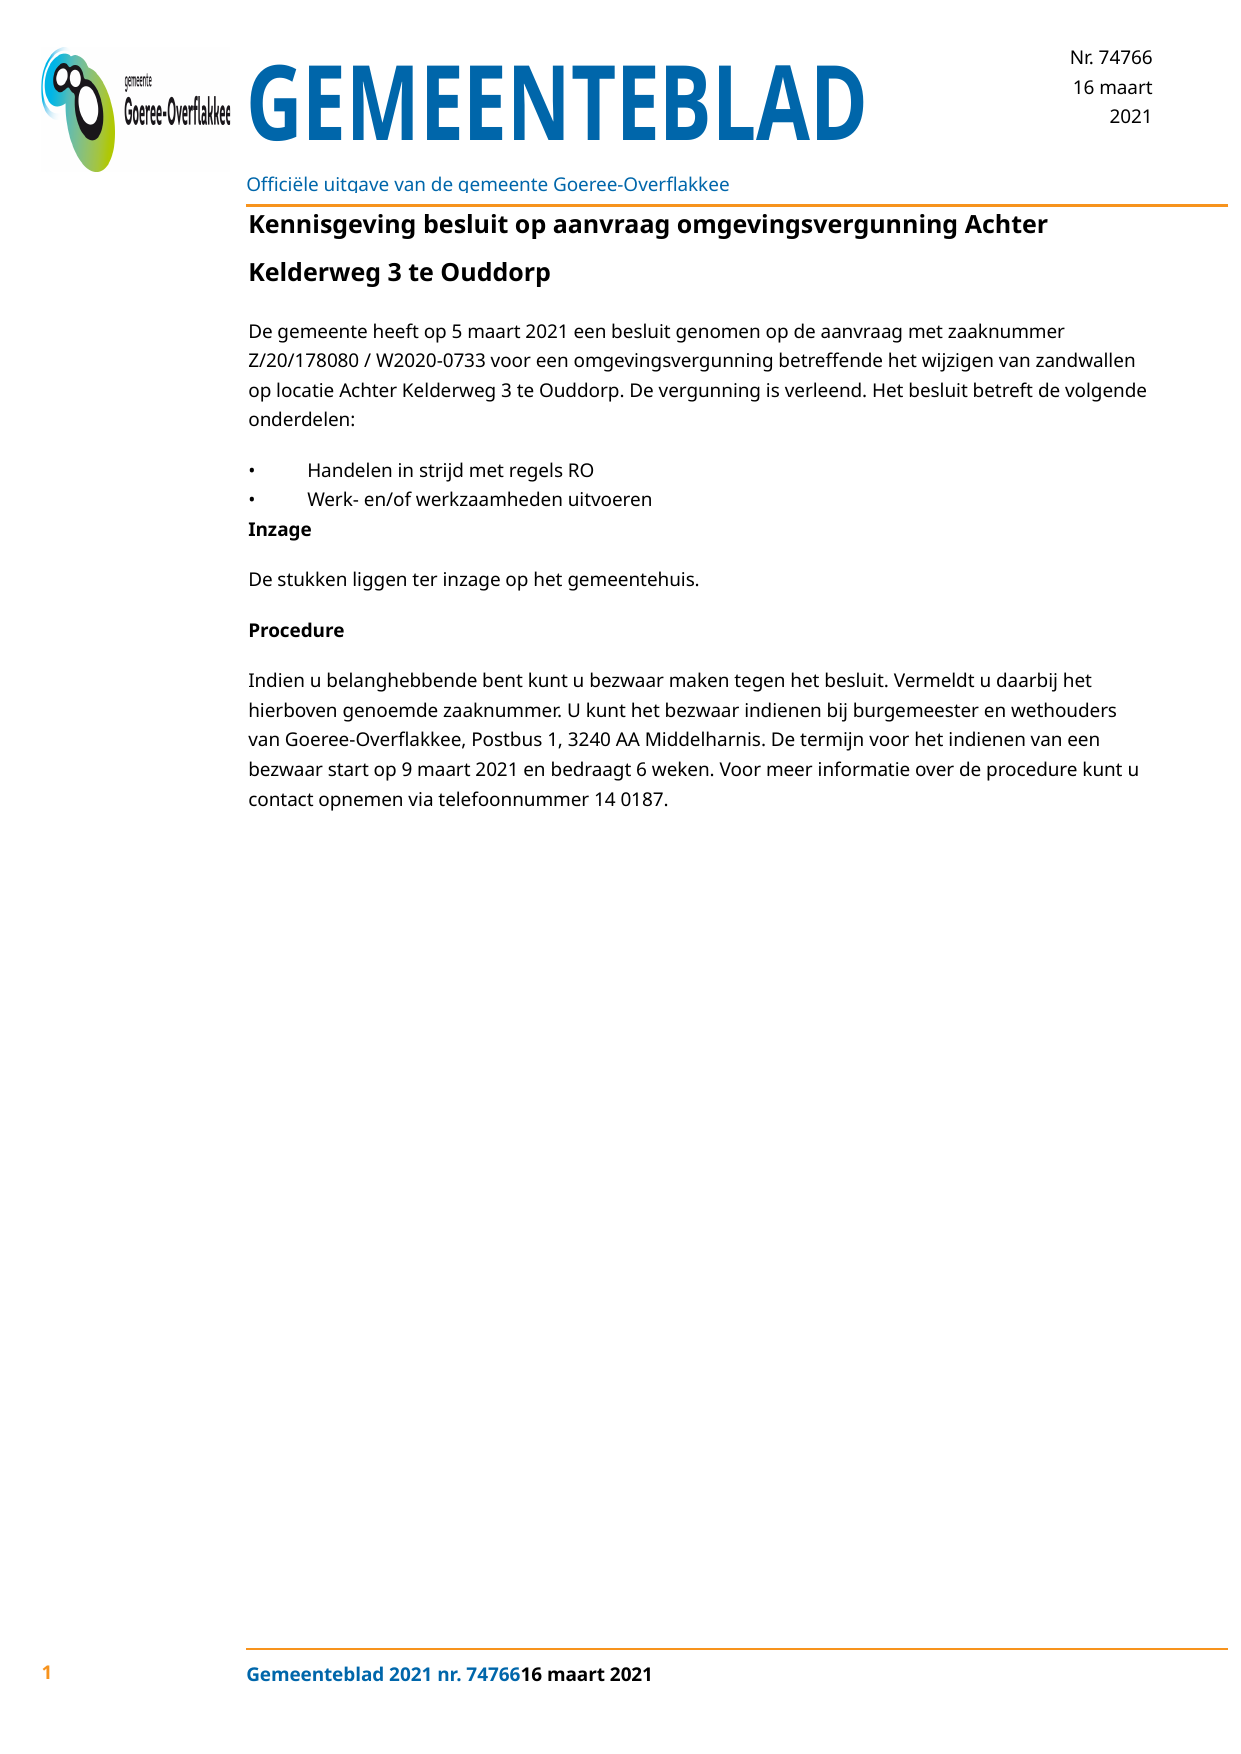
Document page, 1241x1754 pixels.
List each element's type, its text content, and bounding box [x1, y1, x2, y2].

list Werk- en/of werkzaamheden uitvoeren [248, 487, 1152, 512]
picture [41, 47, 231, 172]
text Indien u belanghebbende bent kunt u bezwaar maken tegen het besluit. Vermeldt u daarbij het hierboven genoemde zaaknummer. U kunt het bezwaar indienen bij burgemeester en wethouders van Goeree-Overflakkee, Postbus 1, 3240 AA Middelharnis. De termijn voor het indienen van een bezwaar start op 9 maart 2021 en bedraagt 6 weken. Voor meer informatie over de procedure kunt u contact opnemen via telefoonnummer 14 0187. [248, 667, 1152, 812]
text Inzage [248, 516, 1152, 542]
list Handelen in strijd met regels RO [248, 457, 1152, 483]
text Kennisgeving besluit op aanvraag omgevingsvergunning Achter Kelderweg 3 te Ouddorp [248, 207, 1152, 288]
text Procedure [248, 617, 1152, 643]
text De stukken liggen ter inzage op het gemeentehuis. [248, 567, 1152, 592]
text De gemeente heeft op 5 maart 2021 een besluit genomen op de aanvraag met zaaknummer Z/20/178080 / W2020-0733 voor een omgevingsvergunning betreffende het wijzigen van zandwallen op locatie Achter Kelderweg 3 te Ouddorp. De vergunning is verleend. Het besluit betreft de volgende onderdelen: [248, 318, 1152, 432]
